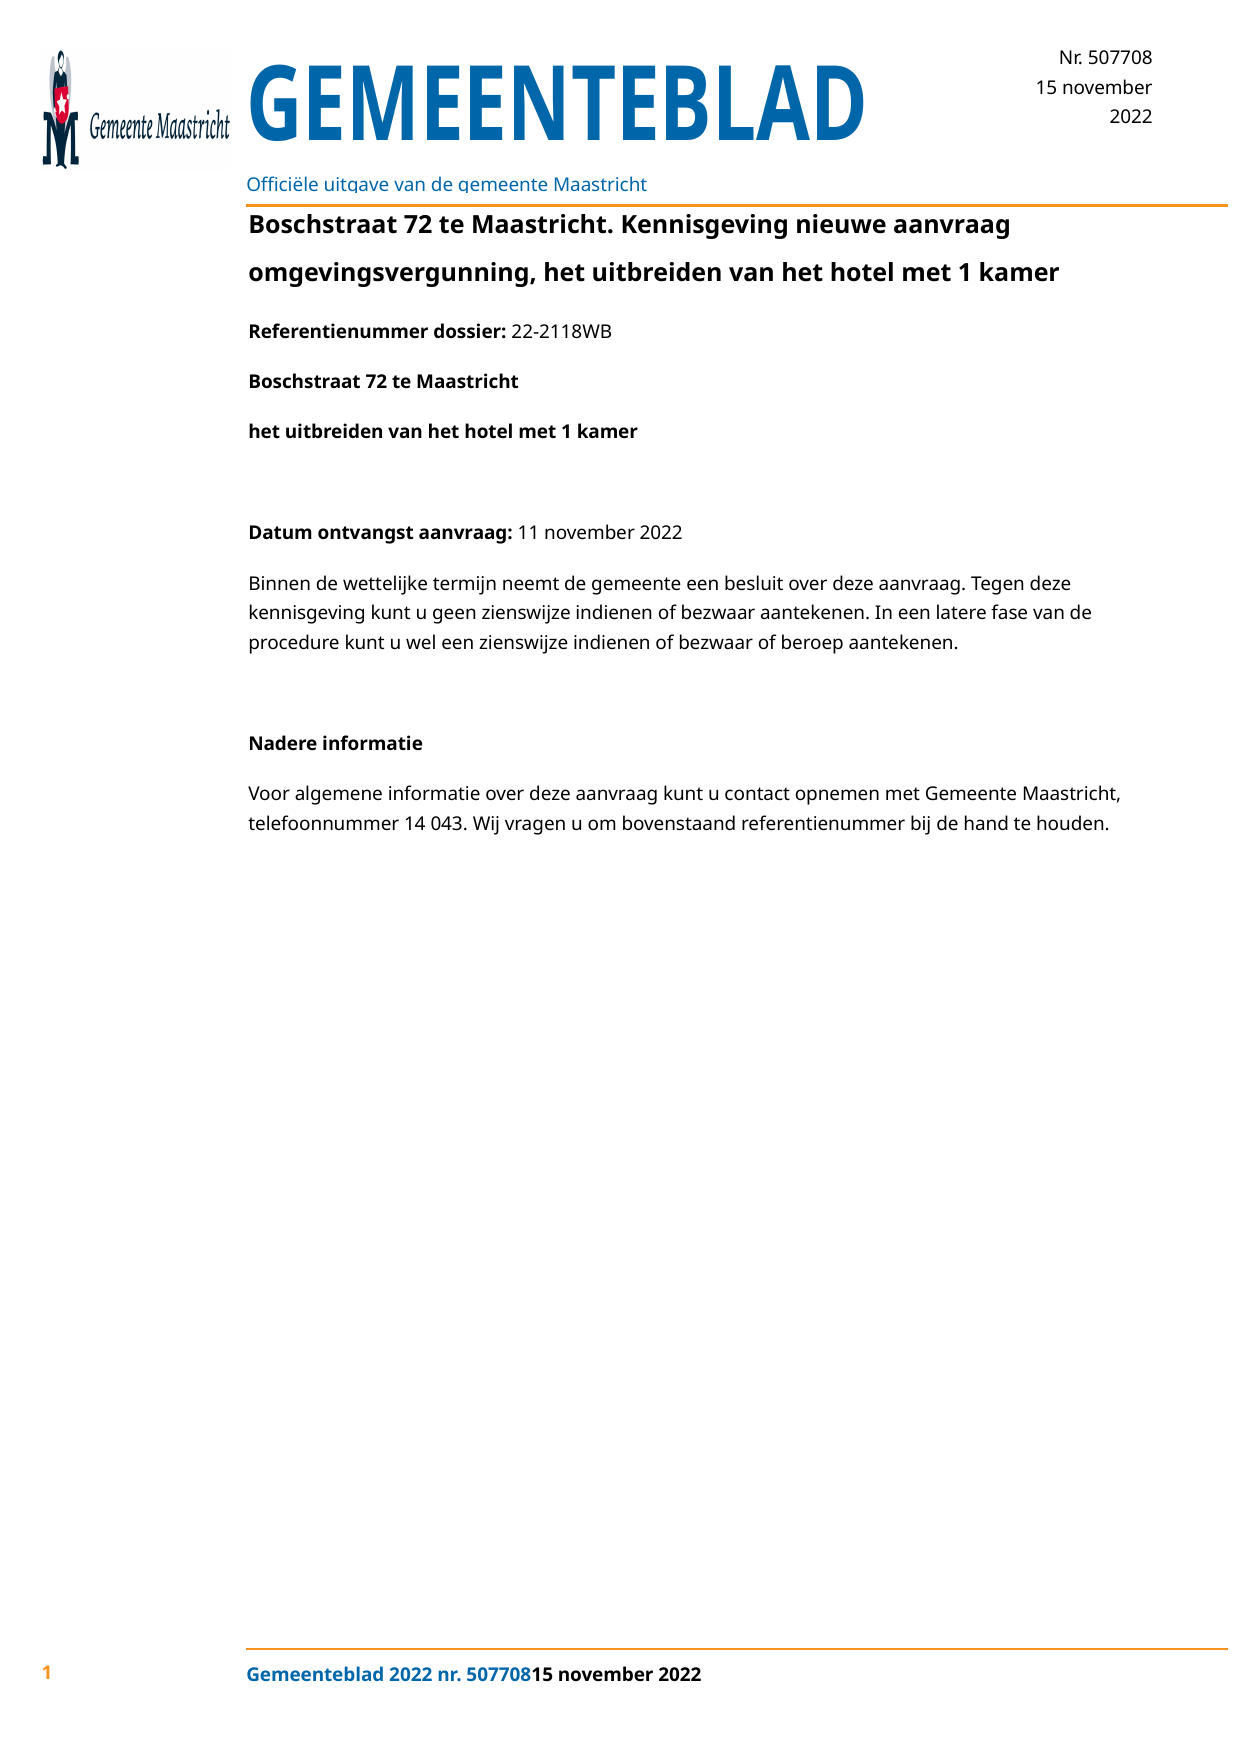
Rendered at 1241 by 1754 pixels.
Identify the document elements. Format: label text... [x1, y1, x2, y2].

picture [41, 47, 231, 172]
text Binnen de wettelijke termijn neemt de gemeente een besluit over deze aanvraag. Tegen deze kennisgeving kunt u geen zienswijze indienen of bezwaar aantekenen. In een latere fase van de procedure kunt u wel een zienswijze indienen of bezwaar of beroep aantekenen. [248, 570, 1152, 655]
text Boschstraat 72 te Maastricht [248, 368, 1152, 394]
text het uitbreiden van het hotel met 1 kamer [248, 419, 1152, 444]
text Boschstraat 72 te Maastricht. Kennisgeving nieuwe aanvraag omgevingsvergunning, het uitbreiden van het hotel met 1 kamer [248, 207, 1152, 288]
text Nadere informatie [248, 730, 1152, 756]
text Voor algemene informatie over deze aanvraag kunt u contact opnemen met Gemeente Maastricht, telefoonnummer 14 043. Wij vragen u om bovenstaand referentienummer bij de hand te houden. [248, 780, 1152, 836]
text Datum ontvangst aanvraag: 11 november 2022 [248, 519, 1152, 545]
text Referentienummer dossier: 22-2118WB [248, 318, 1152, 344]
